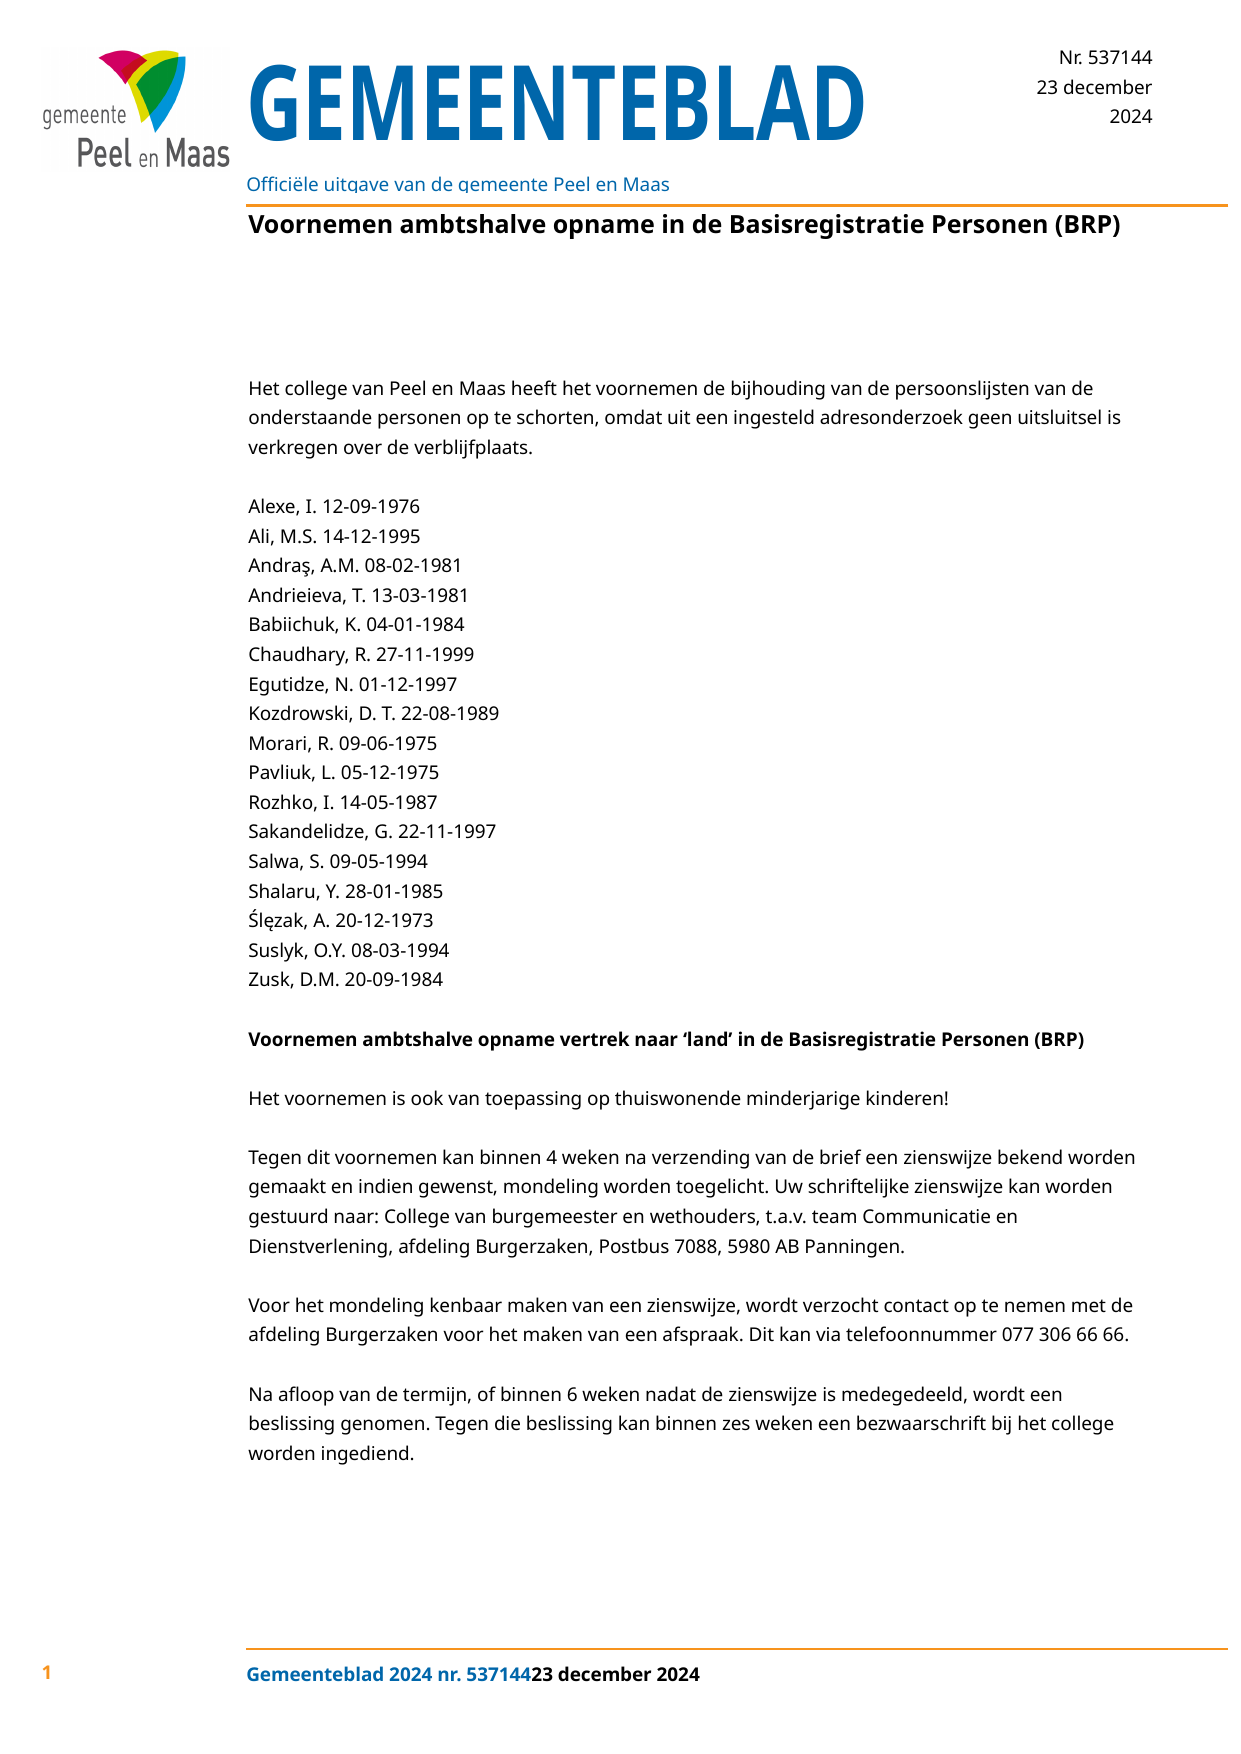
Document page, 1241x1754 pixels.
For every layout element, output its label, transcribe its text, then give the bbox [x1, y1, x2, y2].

text Sakandelidze, G. 22-11-1997 [248, 819, 1152, 844]
text Egutidze, N. 01-12-1997 [248, 671, 1152, 696]
text Andraş, A.M. 08-02-1981 [248, 552, 1152, 578]
text Babiichuk, K. 04-01-1984 [248, 612, 1152, 637]
text Voornemen ambtshalve opname vertrek naar ‘land’ in de Basisregistratie Personen (BRP) [248, 1026, 1152, 1051]
text Zusk, D.M. 20-09-1984 [248, 967, 1152, 992]
text Ali, M.S. 14-12-1995 [248, 523, 1152, 548]
text Shalaru, Y. 28-01-1985 [248, 878, 1152, 903]
text Alexe, I. 12-09-1976 [248, 493, 1152, 519]
text Andrieieva, T. 13-03-1981 [248, 582, 1152, 608]
picture [41, 47, 231, 172]
text Kozdrowski, D. T. 22-08-1989 [248, 700, 1152, 726]
text Rozhko, I. 14-05-1987 [248, 789, 1152, 815]
text Het voornemen is ook van toepassing op thuiswonende minderjarige kinderen! [248, 1085, 1152, 1111]
text Pavliuk, L. 05-12-1975 [248, 759, 1152, 785]
text Chaudhary, R. 27-11-1999 [248, 641, 1152, 667]
text Het college van Peel en Maas heeft het voornemen de bijhouding van de persoonslijsten van de onderstaande personen op te schorten, omdat uit een ingesteld adresonderzoek geen uitsluitsel is verkregen over de verblijfplaats. [248, 375, 1152, 460]
text Na afloop van de termijn, of binnen 6 weken nadat de zienswijze is medegedeeld, wordt een beslissing genomen. Tegen die beslissing kan binnen zes weken een bezwaarschrift bij het college worden ingediend. [248, 1381, 1152, 1466]
text Suslyk, O.Y. 08-03-1994 [248, 937, 1152, 963]
text Morari, R. 09-06-1975 [248, 730, 1152, 756]
text Voornemen ambtshalve opname in de Basisregistratie Personen (BRP) [248, 207, 1152, 241]
text Voor het mondeling kenbaar maken van een zienswijze, wordt verzocht contact op te nemen met de afdeling Burgerzaken voor het maken van een afspraak. Dit kan via telefoonnummer 077 306 66 66. [248, 1292, 1152, 1347]
text Tegen dit voornemen kan binnen 4 weken na verzending van de brief een zienswijze bekend worden gemaakt en indien gewenst, mondeling worden toegelicht. Uw schriftelijke zienswijze kan worden gestuurd naar: College van burgemeester en wethouders, t.a.v. team Communicatie en Dienstverlening, afdeling Burgerzaken, Postbus 7088, 5980 AB Panningen. [248, 1144, 1152, 1258]
text Ślęzak, A. 20-12-1973 [248, 907, 1152, 933]
text Salwa, S. 09-05-1994 [248, 848, 1152, 874]
